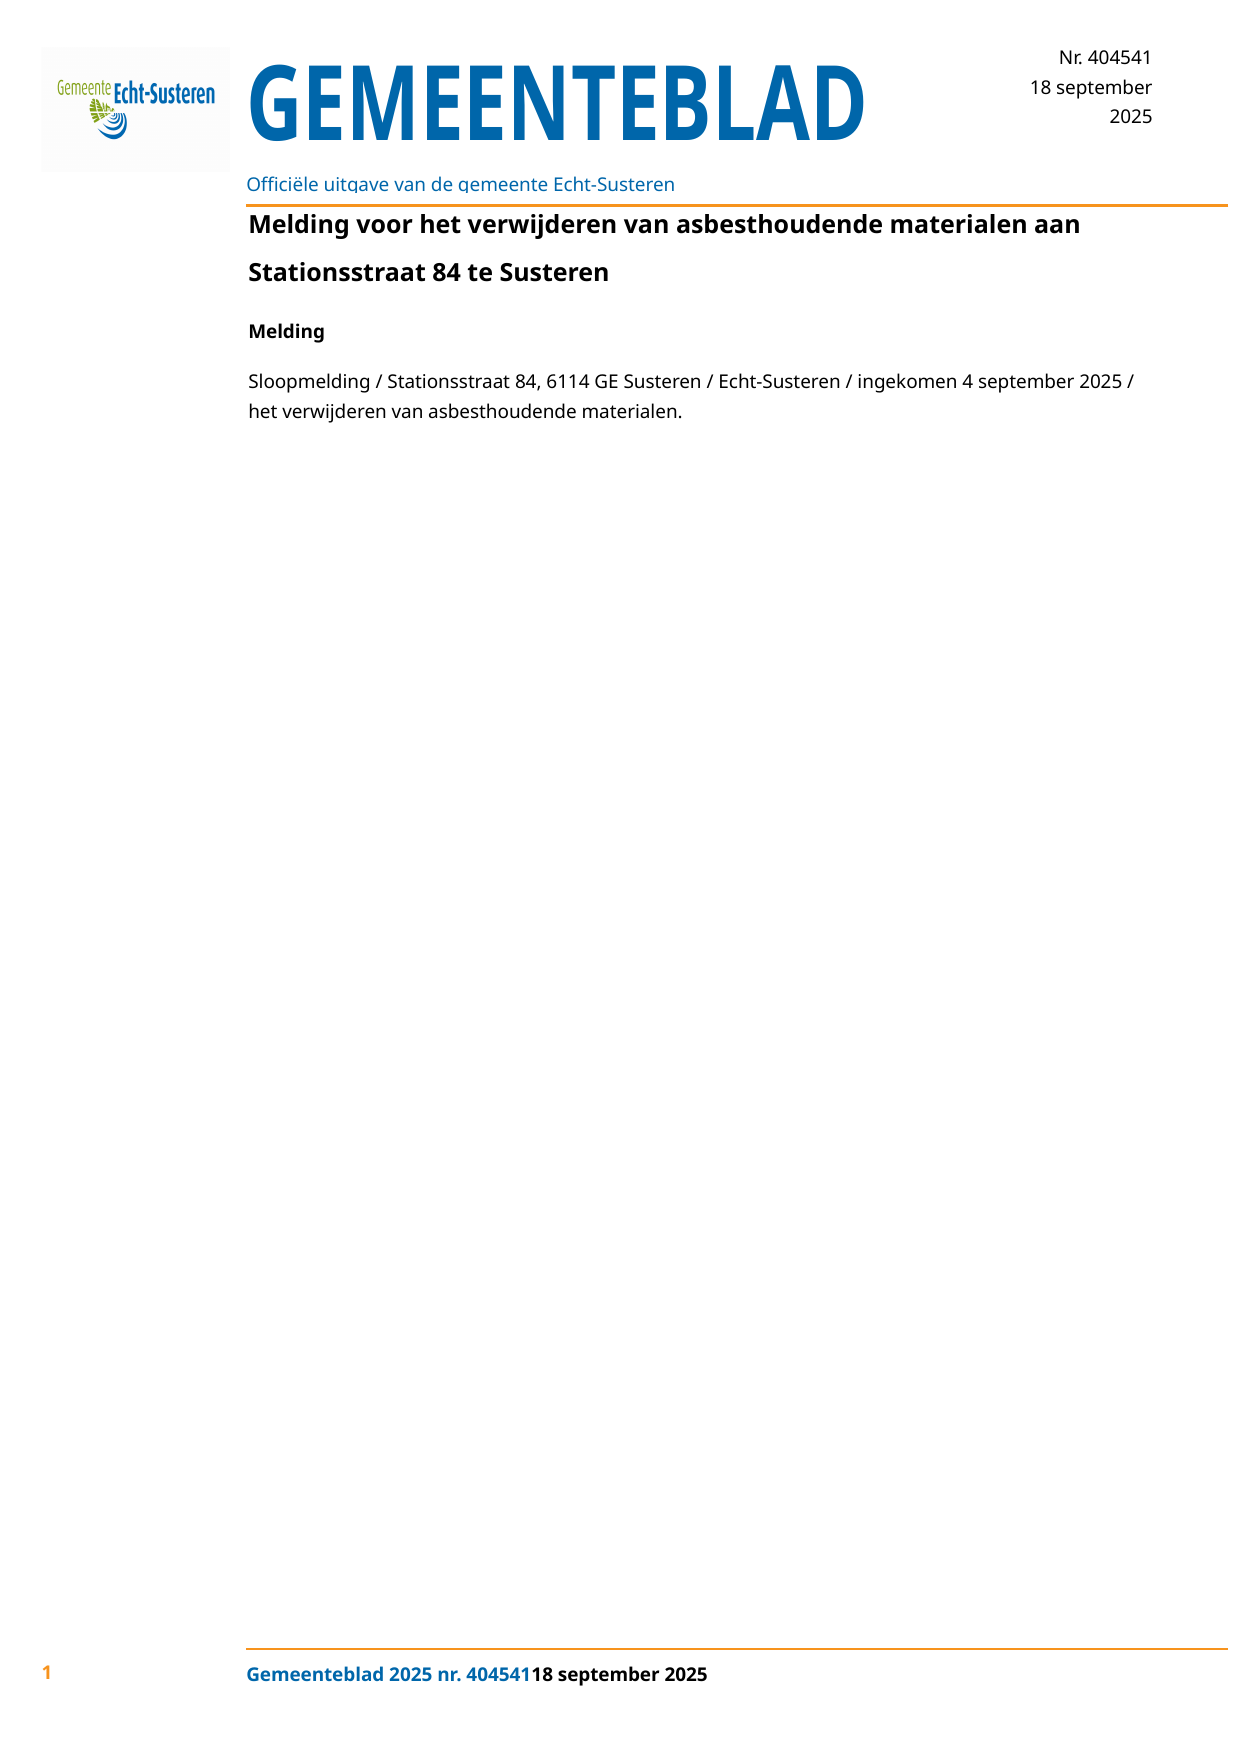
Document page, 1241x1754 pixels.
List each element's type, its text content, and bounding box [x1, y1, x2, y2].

picture [41, 47, 231, 172]
text Sloopmelding / Stationsstraat 84, 6114 GE Susteren / Echt-Susteren / ingekomen 4 september 2025 / het verwijderen van asbesthoudende materialen. [248, 368, 1152, 424]
text Melding voor het verwijderen van asbesthoudende materialen aan Stationsstraat 84 te Susteren [248, 207, 1152, 288]
text Melding [248, 318, 1152, 344]
